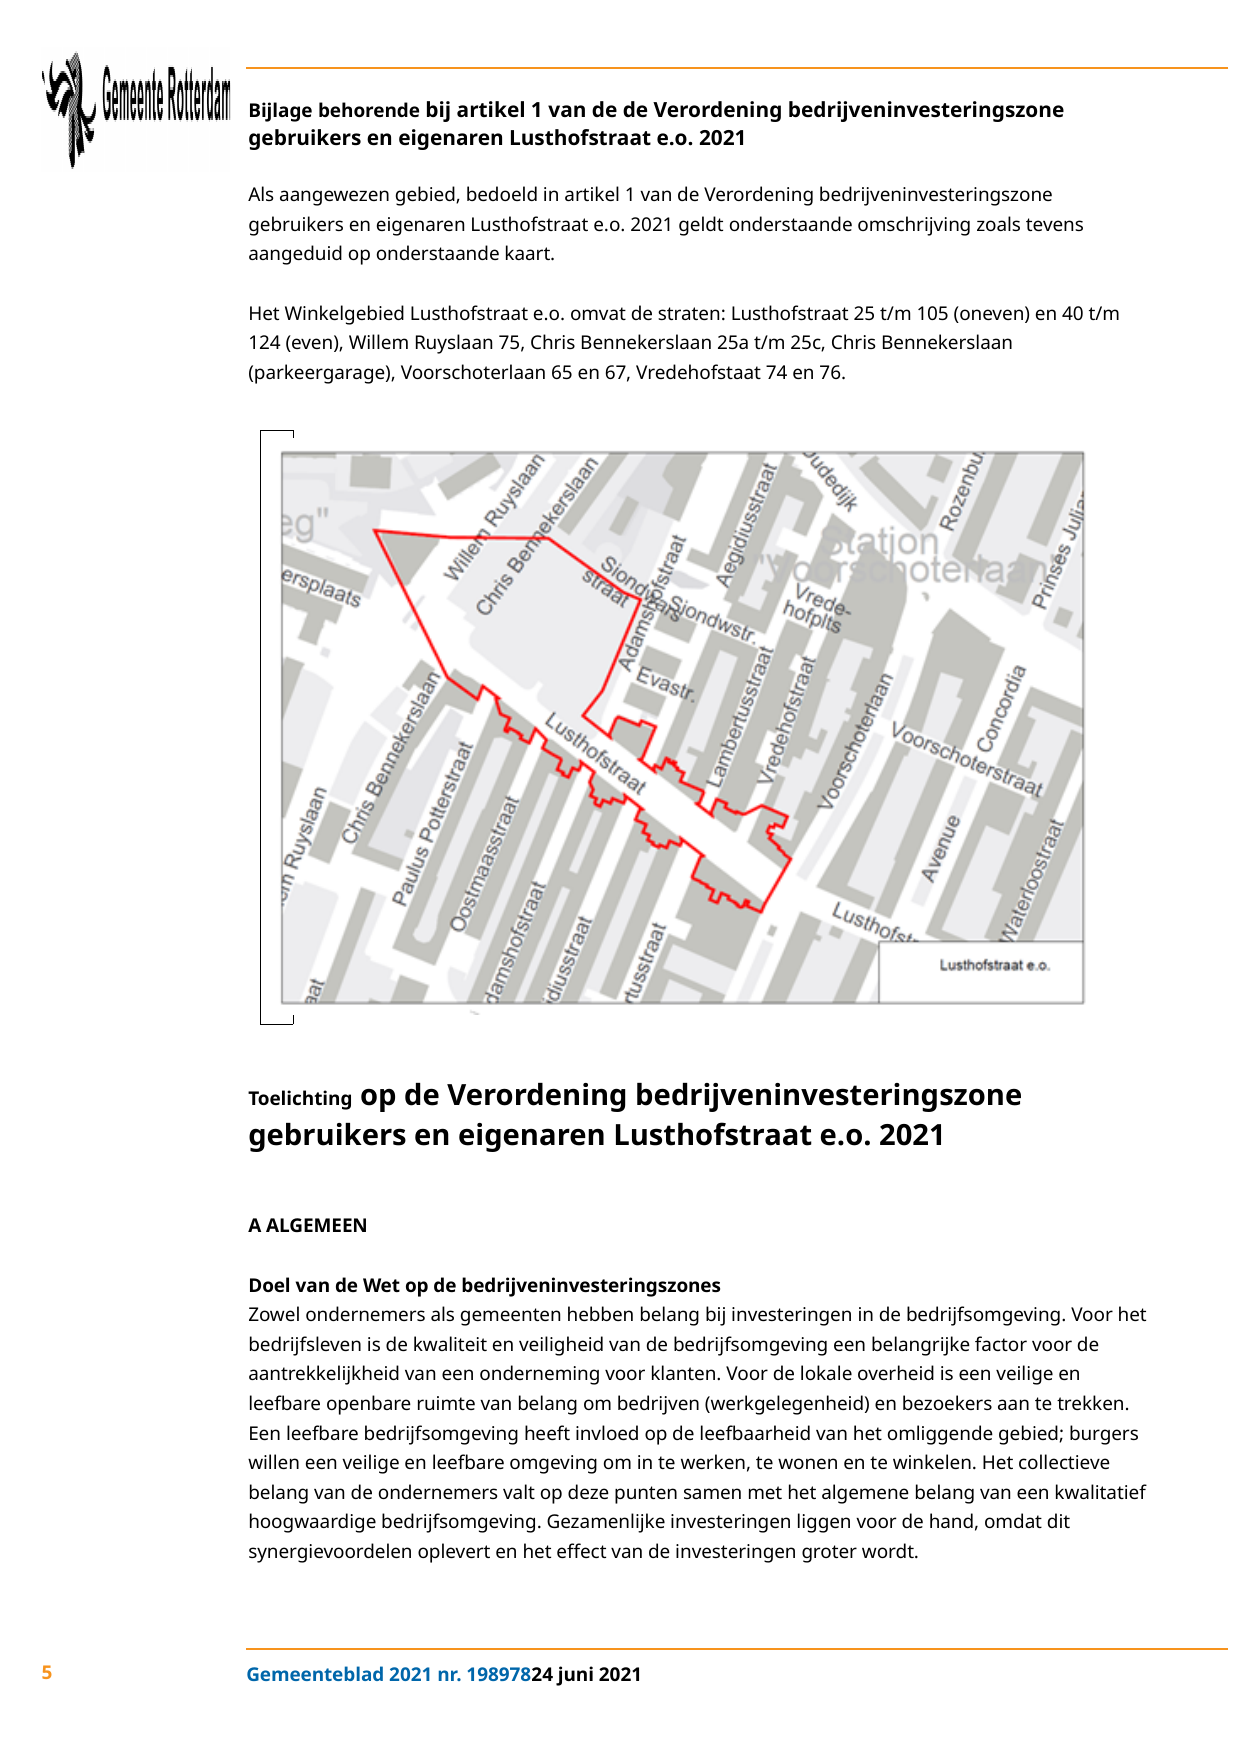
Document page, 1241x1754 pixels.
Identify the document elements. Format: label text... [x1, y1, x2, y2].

picture [41, 47, 231, 172]
text Toelichting op de Verordening bedrijveninvesteringszone gebruikers en eigenaren Lusthofstraat e.o. 2021 [248, 1074, 1152, 1154]
picture [268, 438, 1096, 1015]
text Doel van de Wet op de bedrijveninvesteringszones [248, 1272, 1152, 1298]
text A ALGEMEEN [248, 1213, 1152, 1238]
text Het Winkelgebied Lusthofstraat e.o. omvat de straten: Lusthofstraat 25 t/m 105 (oneven) en 40 t/m 124 (even), Willem Ruyslaan 75, Chris Bennekerslaan 25a t/m 25c, Chris Bennekerslaan (parkeergarage), Voorschoterlaan 65 en 67, Vredehofstaat 74 en 76. [248, 300, 1152, 384]
text Als aangewezen gebied, bedoeld in artikel 1 van de Verordening bedrijveninvesteringszone gebruikers en eigenaren Lusthofstraat e.o. 2021 geldt onderstaande omschrijving zoals tevens aangeduid op onderstaande kaart. [248, 181, 1152, 266]
text Bijlage behorende bij artikel 1 van de de Verordening bedrijveninvesteringszone gebruikers en eigenaren Lusthofstraat e.o. 2021 [248, 95, 1152, 152]
text Zowel ondernemers als gemeenten hebben belang bij investeringen in de bedrijfsomgeving. Voor het bedrijfsleven is de kwaliteit en veiligheid van de bedrijfsomgeving een belangrijke factor voor de aantrekkelijkheid van een onderneming voor klanten. Voor de lokale overheid is een veilige en leefbare openbare ruimte van belang om bedrijven (werkgelegenheid) en bezoekers aan te trekken. Een leefbare bedrijfsomgeving heeft invloed op de leefbaarheid van het omliggende gebied; burgers willen een veilige en leefbare omgeving om in te werken, te wonen en te winkelen. Het collectieve belang van de ondernemers valt op deze punten samen met het algemene belang van een kwalitatief hoogwaardige bedrijfsomgeving. Gezamenlijke investeringen liggen voor de hand, omdat dit synergievoordelen oplevert en het effect van de investeringen groter wordt. [248, 1301, 1152, 1564]
